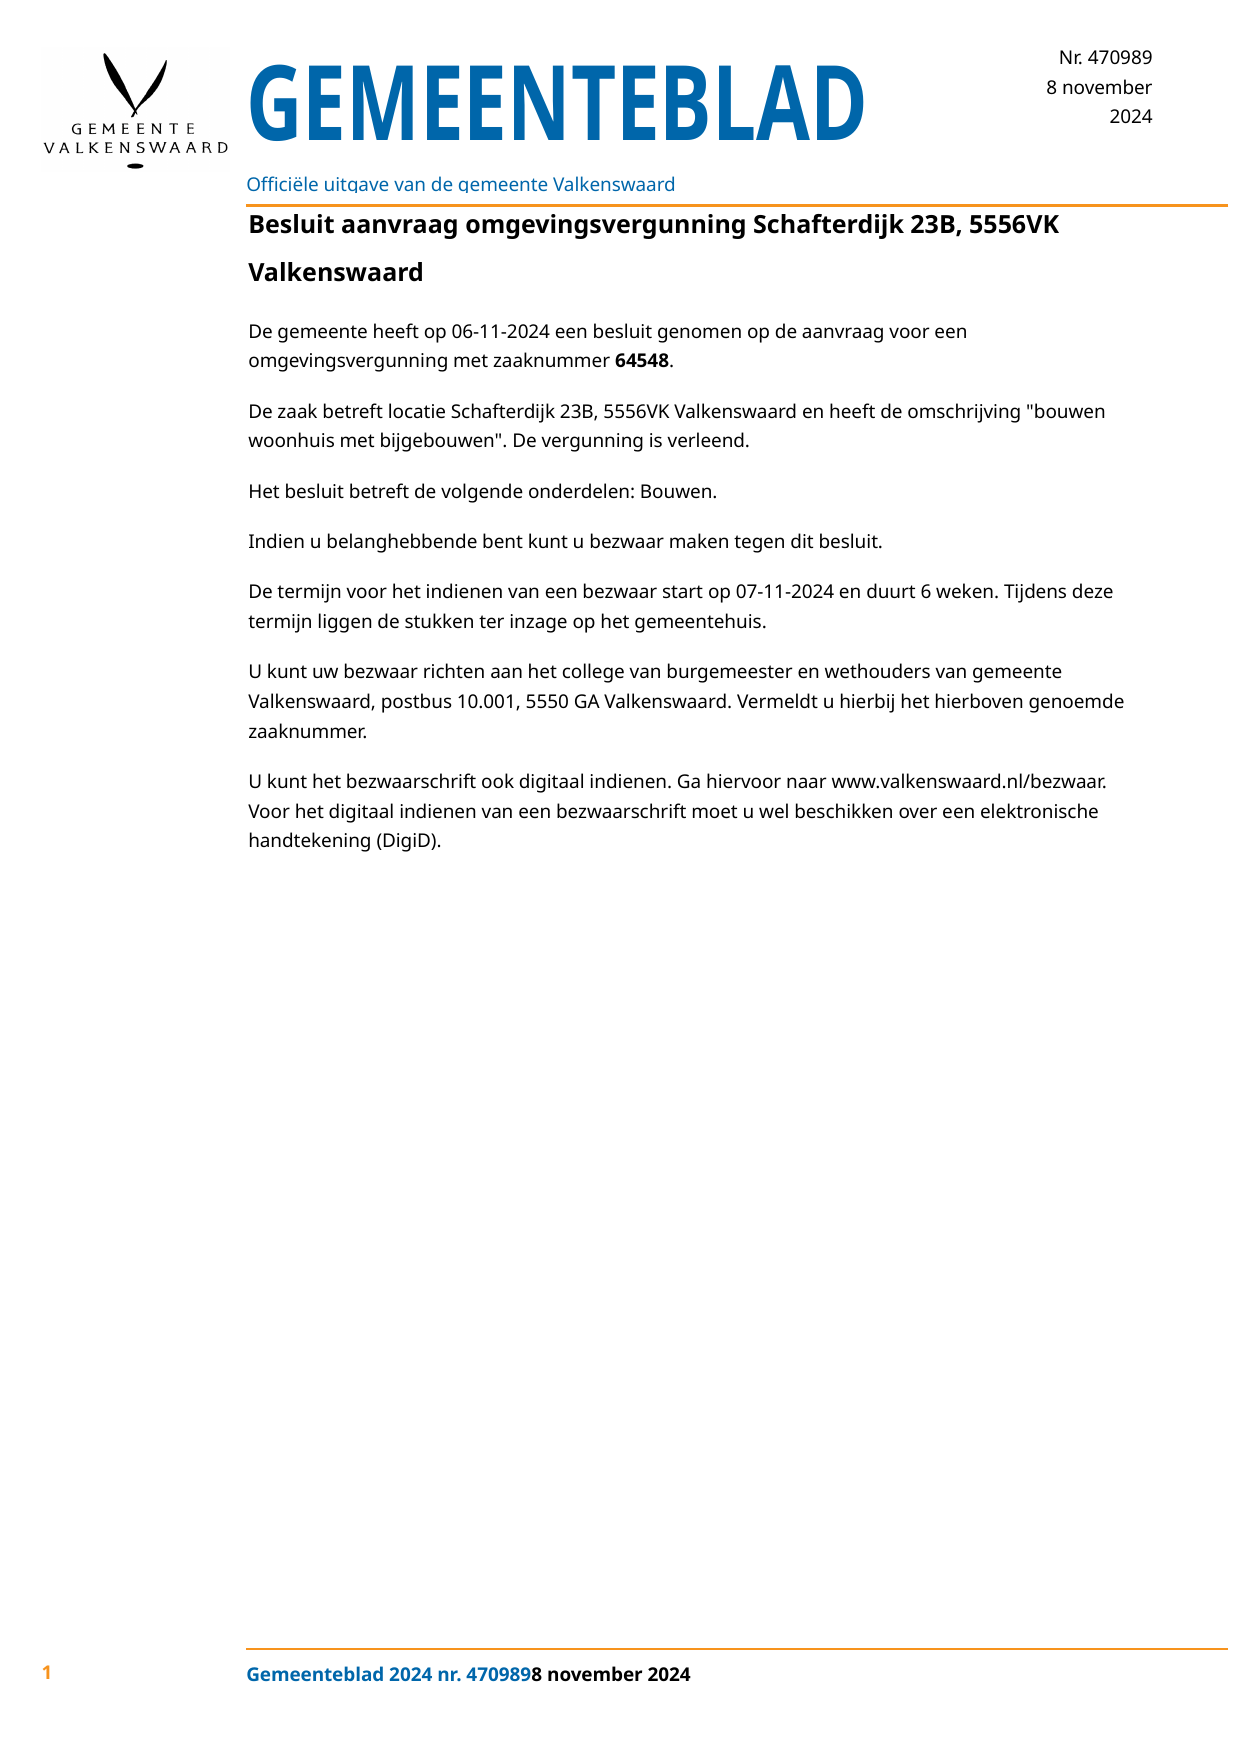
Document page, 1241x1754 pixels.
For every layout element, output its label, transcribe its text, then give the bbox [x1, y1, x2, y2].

text U kunt het bezwaarschrift ook digitaal indienen. Ga hiervoor naar www.valkenswaard.nl/bezwaar. Voor het digitaal indienen van een bezwaarschrift moet u wel beschikken over een elektronische handtekening (DigiD). [248, 768, 1152, 853]
text Indien u belanghebbende bent kunt u bezwaar maken tegen dit besluit. [248, 528, 1152, 554]
text De zaak betreft locatie Schafterdijk 23B, 5556VK Valkenswaard en heeft de omschrijving "bouwen woonhuis met bijgebouwen". De vergunning is verleend. [248, 398, 1152, 453]
text Besluit aanvraag omgevingsvergunning Schafterdijk 23B, 5556VK Valkenswaard [248, 207, 1152, 288]
text De gemeente heeft op 06-11-2024 een besluit genomen op de aanvraag voor een omgevingsvergunning met zaaknummer 64548. [248, 318, 1152, 373]
picture [41, 47, 231, 172]
text U kunt uw bezwaar richten aan het college van burgemeester en wethouders van gemeente Valkenswaard, postbus 10.001, 5550 GA Valkenswaard. Vermeldt u hierbij het hierboven genoemde zaaknummer. [248, 659, 1152, 744]
text De termijn voor het indienen van een bezwaar start op 07-11-2024 en duurt 6 weken. Tijdens deze termijn liggen de stukken ter inzage op het gemeentehuis. [248, 579, 1152, 634]
text Het besluit betreft de volgende onderdelen: Bouwen. [248, 478, 1152, 504]
